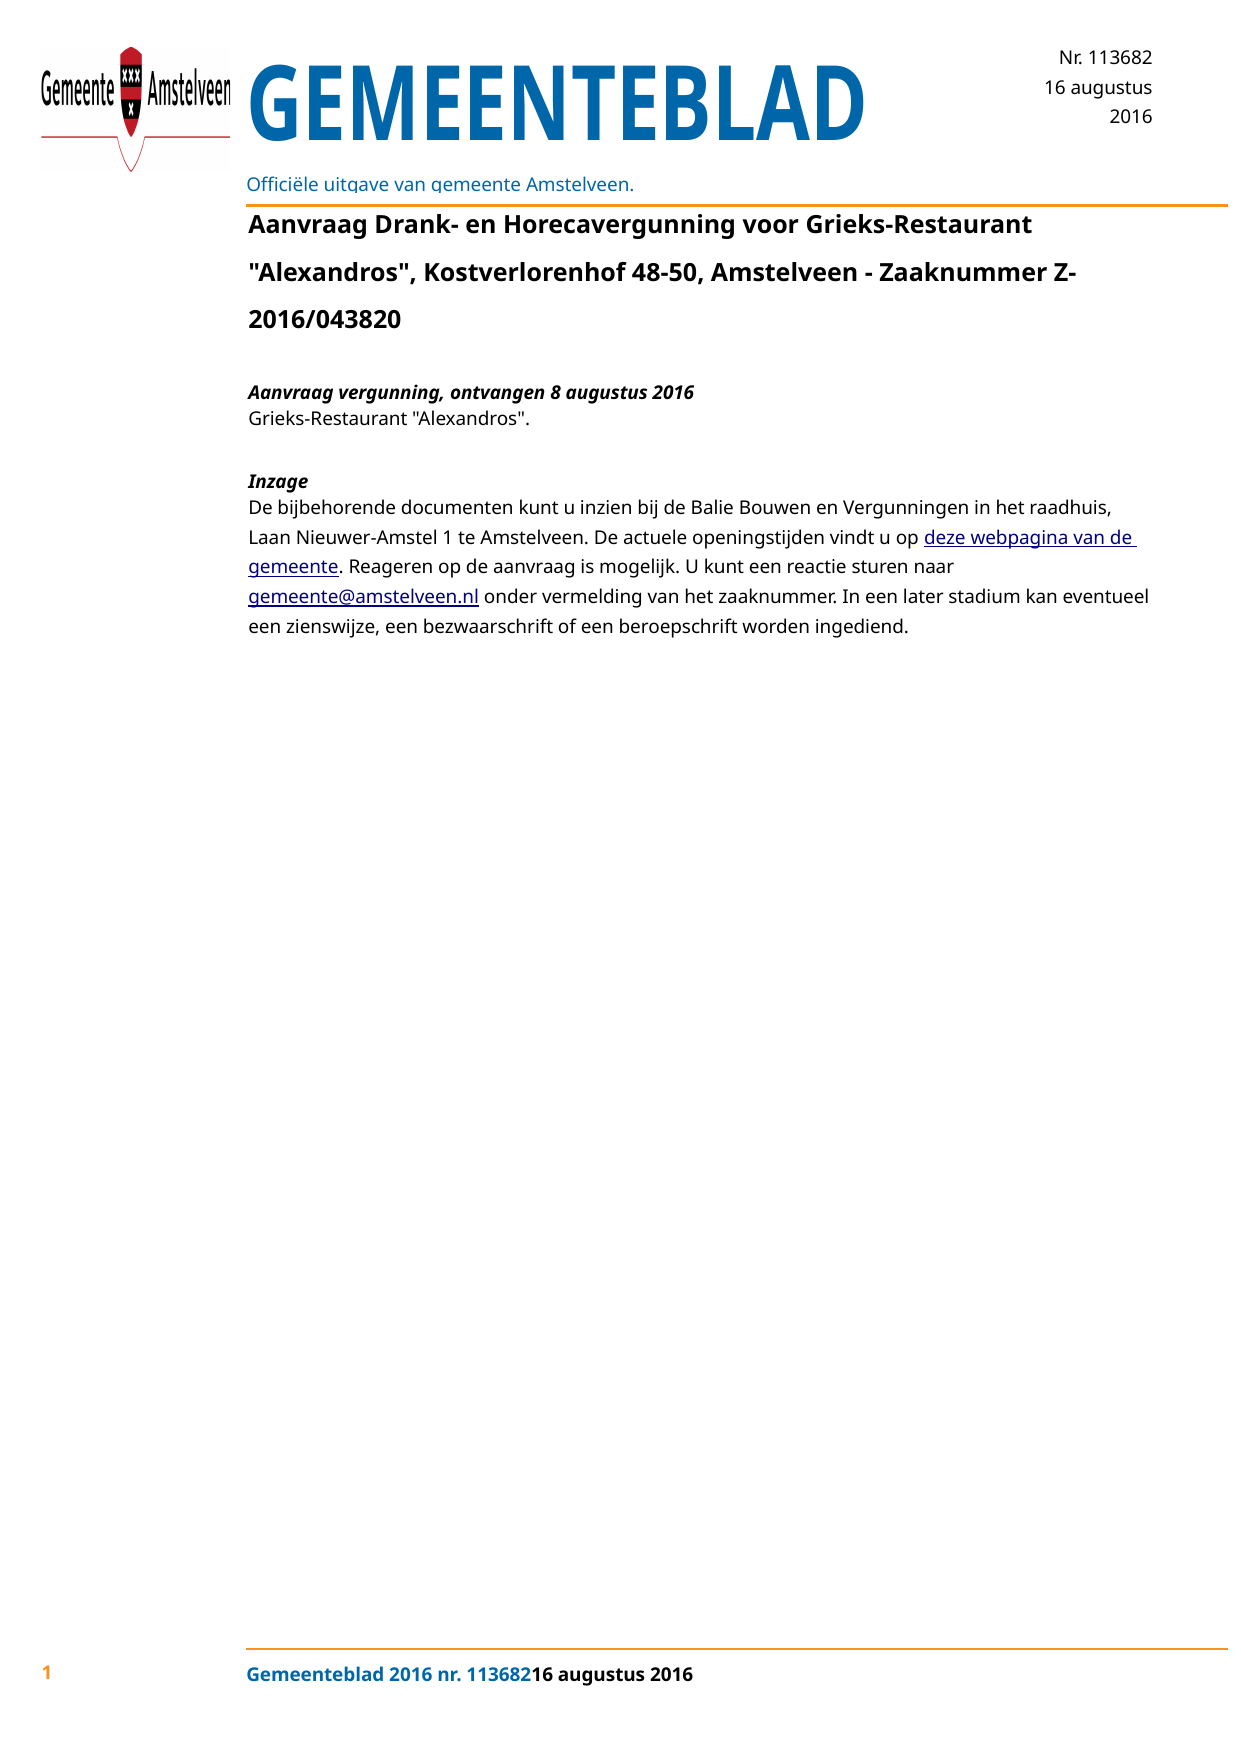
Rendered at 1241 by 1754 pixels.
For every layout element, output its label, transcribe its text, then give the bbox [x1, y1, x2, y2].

text Grieks-Restaurant "Alexandros". [248, 405, 1152, 431]
picture [41, 47, 231, 172]
text Aanvraag Drank- en Horecavergunning voor Grieks-Restaurant "Alexandros", Kostverlorenhof 48-50, Amstelveen - Zaaknummer Z-2016/043820 [248, 207, 1152, 336]
text De bijbehorende documenten kunt u inzien bij de Balie Bouwen en Vergunningen in het raadhuis, Laan Nieuwer-Amstel 1 te Amstelveen. De actuele openingstijden vindt u op deze webpagina van de gemeente. Reageren op de aanvraag is mogelijk. U kunt een reactie sturen naar gemeente@amstelveen.nl onder vermelding van het zaaknummer. In een later stadium kan eventueel een zienswijze, een bezwaarschrift of een beroepschrift worden ingediend. [248, 494, 1152, 638]
text Aanvraag vergunning, ontvangen 8 augustus 2016 [248, 379, 1152, 405]
text Inzage [248, 469, 1152, 494]
